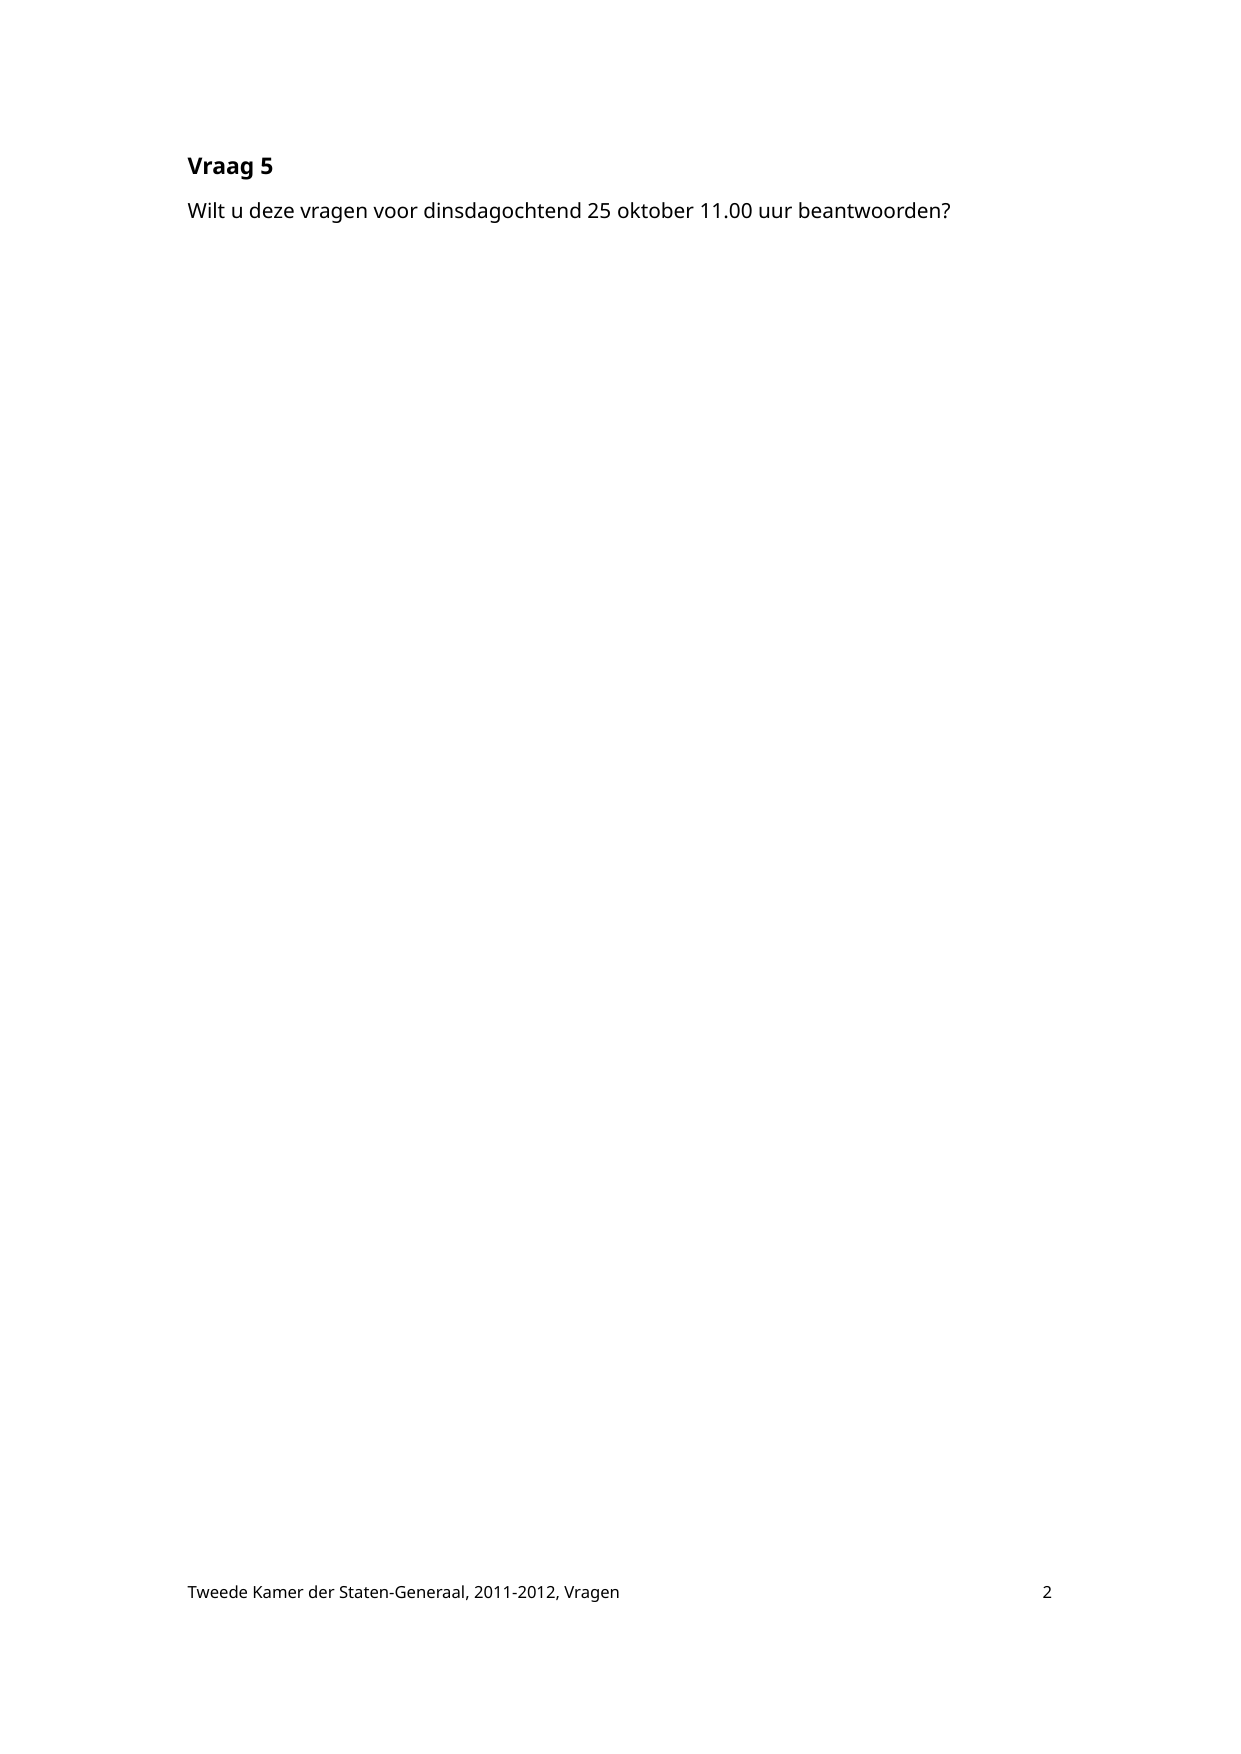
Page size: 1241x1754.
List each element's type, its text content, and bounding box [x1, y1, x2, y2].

text Wilt u deze vragen voor dinsdagochtend 25 oktober 11.00 uur beantwoorden? [187, 196, 1053, 225]
subtitle Vraag 5 [187, 150, 1053, 181]
